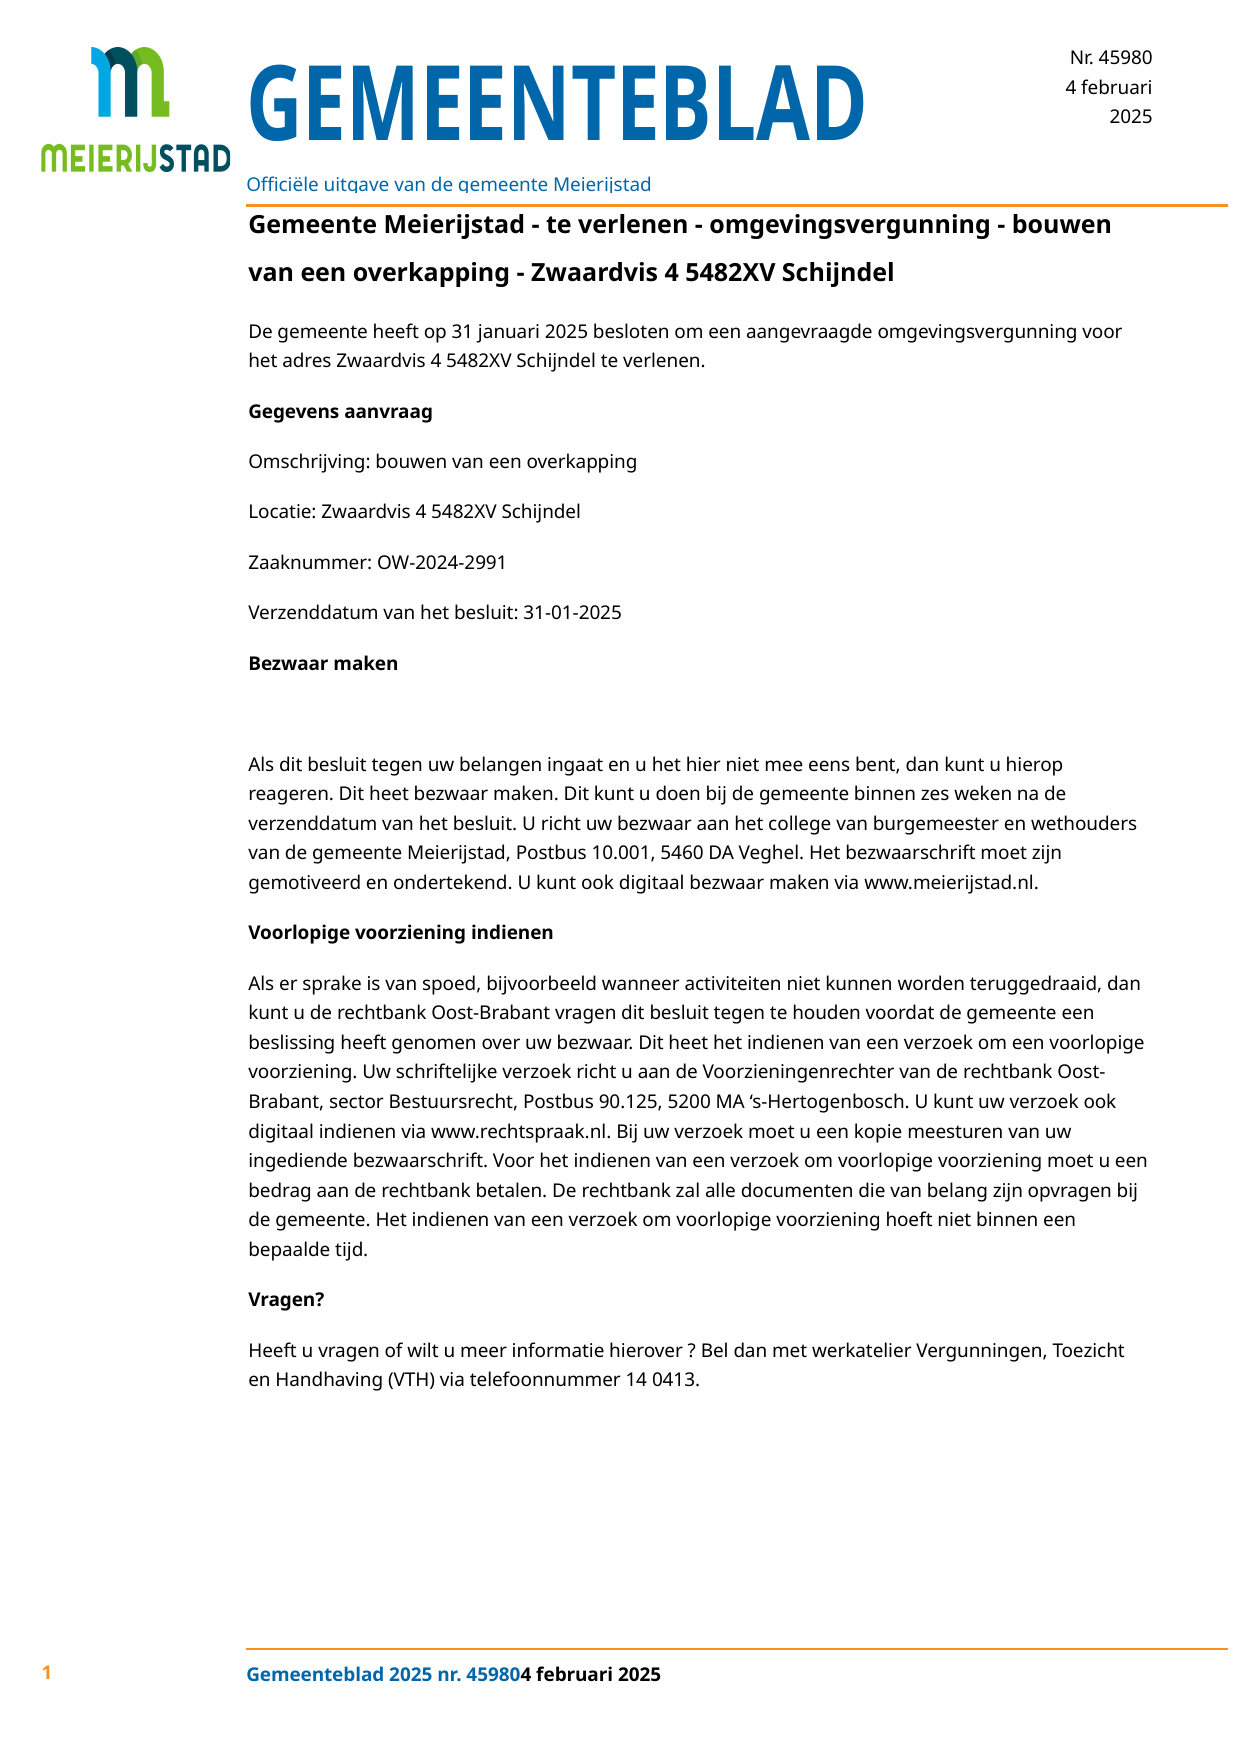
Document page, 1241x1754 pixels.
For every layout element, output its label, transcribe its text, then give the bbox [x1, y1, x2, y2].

text De gemeente heeft op 31 januari 2025 besloten om een aangevraagde omgevingsvergunning voor het adres Zwaardvis 4 5482XV Schijndel te verlenen. [248, 318, 1152, 373]
text Gemeente Meierijstad - te verlenen - omgevingsvergunning - bouwen van een overkapping - Zwaardvis 4 5482XV Schijndel [248, 207, 1152, 288]
text Zaaknummer: OW-2024-2991 [248, 549, 1152, 575]
text Bezwaar maken [248, 650, 1152, 676]
text Omschrijving: bouwen van een overkapping [248, 448, 1152, 474]
text Vragen? [248, 1287, 1152, 1312]
text Verzenddatum van het besluit: 31-01-2025 [248, 599, 1152, 625]
picture [41, 47, 231, 172]
text Gegevens aanvraag [248, 398, 1152, 424]
text Locatie: Zwaardvis 4 5482XV Schijndel [248, 499, 1152, 524]
text Als er sprake is van spoed, bijvoorbeeld wanneer activiteiten niet kunnen worden teruggedraaid, dan kunt u de rechtbank Oost-Brabant vragen dit besluit tegen te houden voordat de gemeente een beslissing heeft genomen over uw bezwaar. Dit heet het indienen van een verzoek om een voorlopige voorziening. Uw schriftelijke verzoek richt u aan de Voorzieningenrechter van de rechtbank Oost-Brabant, sector Bestuursrecht, Postbus 90.125, 5200 MA ‘s-Hertogenbosch. U kunt uw verzoek ook digitaal indienen via www.rechtspraak.nl. Bij uw verzoek moet u een kopie meesturen van uw ingediende bezwaarschrift. Voor het indienen van een verzoek om voorlopige voorziening moet u een bedrag aan de rechtbank betalen. De rechtbank zal alle documenten die van belang zijn opvragen bij de gemeente. Het indienen van een verzoek om voorlopige voorziening hoeft niet binnen een bepaalde tijd. [248, 970, 1152, 1262]
text Voorlopige voorziening indienen [248, 919, 1152, 945]
text Als dit besluit tegen uw belangen ingaat en u het hier niet mee eens bent, dan kunt u hierop reageren. Dit heet bezwaar maken. Dit kunt u doen bij de gemeente binnen zes weken na de verzenddatum van het besluit. U richt uw bezwaar aan het college van burgemeester en wethouders van de gemeente Meierijstad, Postbus 10.001, 5460 DA Veghel. Het bezwaarschrift moet zijn gemotiveerd en ondertekend. U kunt ook digitaal bezwaar maken via www.meierijstad.nl. [248, 751, 1152, 895]
text Heeft u vragen of wilt u meer informatie hierover ? Bel dan met werkatelier Vergunningen, Toezicht en Handhaving (VTH) via telefoonnummer 14 0413. [248, 1337, 1152, 1392]
